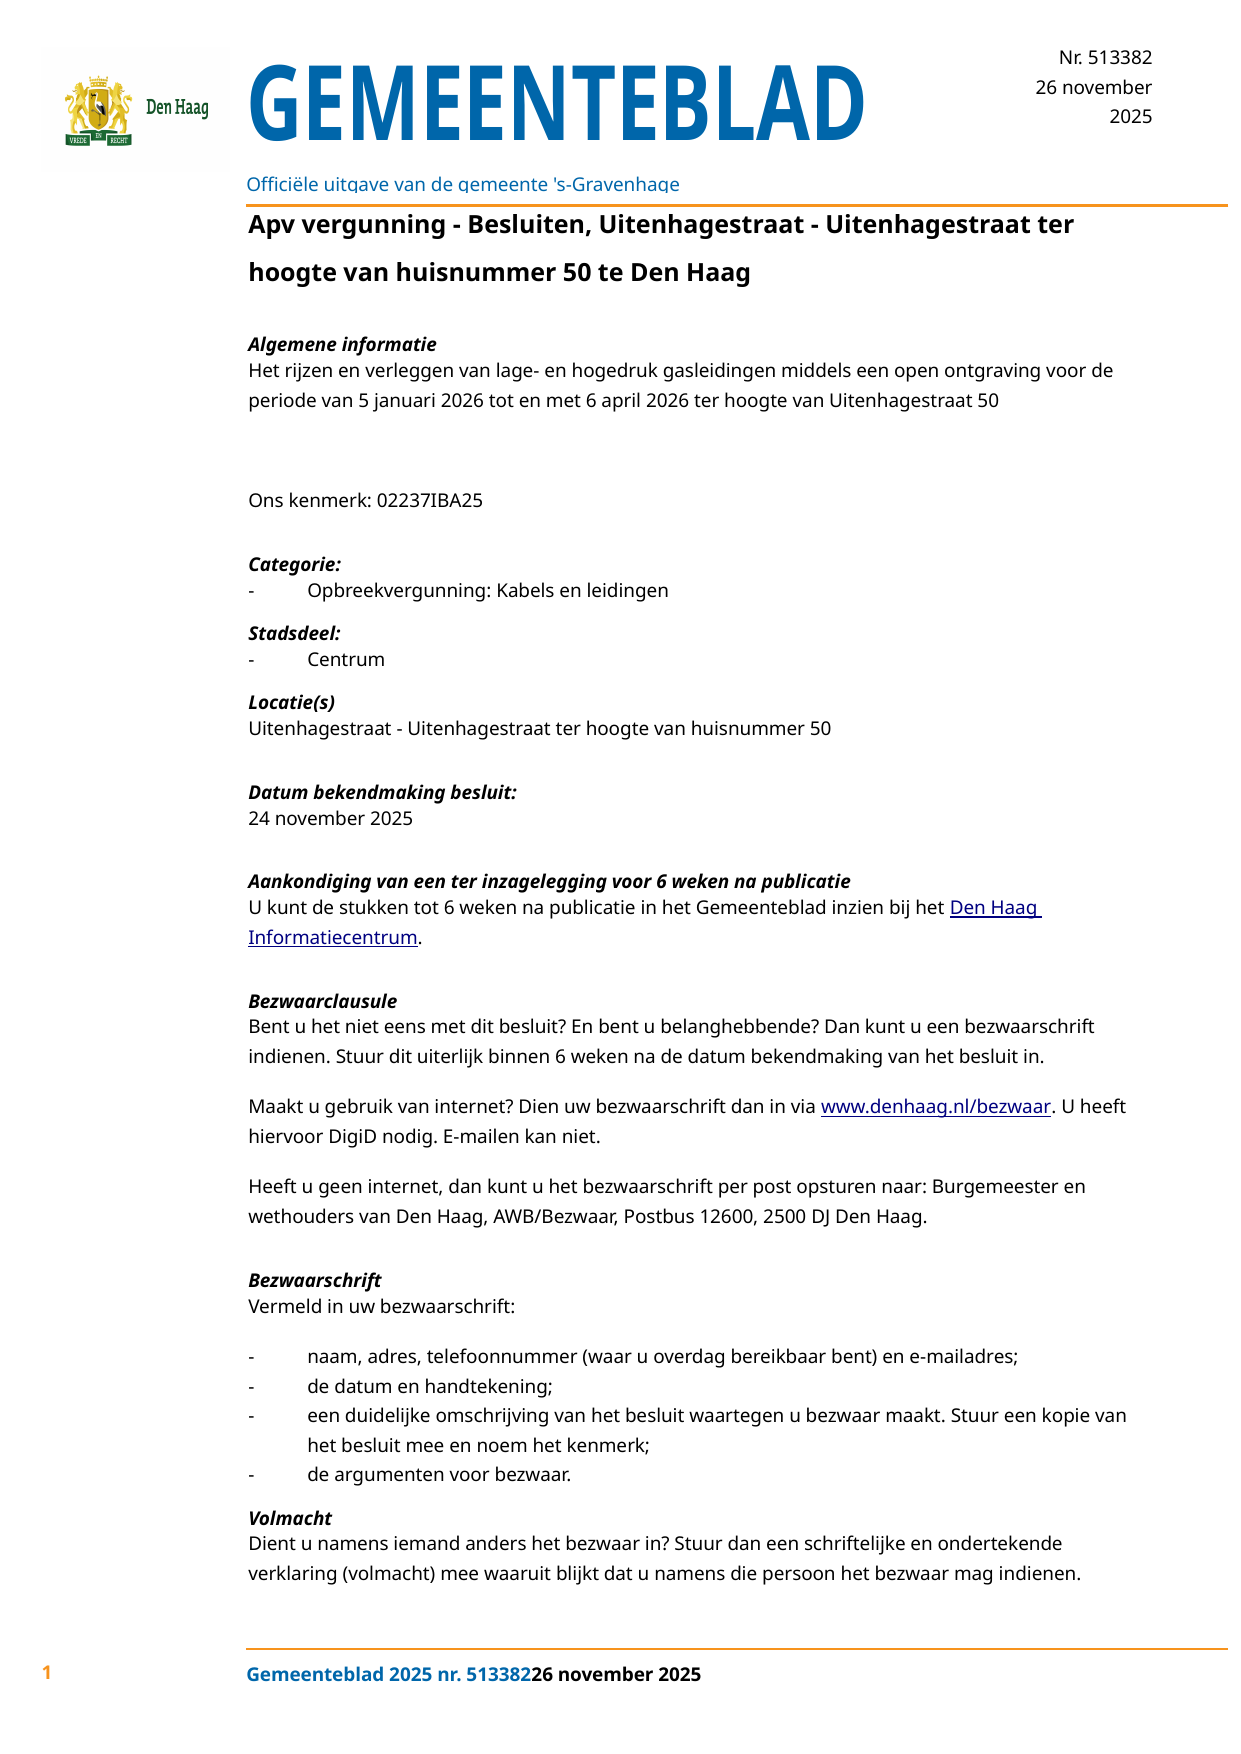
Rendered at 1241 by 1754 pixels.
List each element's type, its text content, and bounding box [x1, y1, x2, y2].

text Vermeld in uw bezwaarschrift: [248, 1293, 1152, 1319]
list de argumenten voor bezwaar. [248, 1462, 1152, 1487]
text Locatie(s) [248, 689, 1152, 715]
text Algemene informatie [248, 331, 1152, 357]
list de datum en handtekening; [248, 1373, 1152, 1399]
text Volmacht [248, 1505, 1152, 1531]
text Apv vergunning - Besluiten, Uitenhagestraat - Uitenhagestraat ter hoogte van huisnummer 50 te Den Haag [248, 207, 1152, 288]
list Centrum [248, 646, 1152, 672]
text Bent u het niet eens met dit besluit? En bent u belanghebbende? Dan kunt u een bezwaarschrift indienen. Stuur dit uiterlijk binnen 6 weken na de datum bekendmaking van het besluit in. [248, 1014, 1152, 1069]
text U kunt de stukken tot 6 weken na publicatie in het Gemeenteblad inzien bij het Den Haag Informatiecentrum. [248, 894, 1152, 950]
list een duidelijke omschrijving van het besluit waartegen u bezwaar maakt. Stuur een kopie van het besluit mee en noem het kenmerk; [248, 1402, 1152, 1458]
text Aankondiging van een ter inzagelegging voor 6 weken na publicatie [248, 869, 1152, 894]
text Ons kenmerk: 02237IBA25 [248, 488, 1152, 513]
text Het rijzen en verleggen van lage- en hogedruk gasleidingen middels een open ontgraving voor de periode van 5 januari 2026 tot en met 6 april 2026 ter hoogte van Uitenhagestraat 50 [248, 357, 1152, 412]
text Maakt u gebruik van internet? Dien uw bezwaarschrift dan in via www.denhaag.nl/bezwaar. U heeft hiervoor DigiD nodig. E-mailen kan niet. [248, 1094, 1152, 1149]
text Uitenhagestraat - Uitenhagestraat ter hoogte van huisnummer 50 [248, 715, 1152, 741]
text Categorie: [248, 552, 1152, 577]
text Datum bekendmaking besluit: [248, 779, 1152, 805]
list Opbreekvergunning: Kabels en leidingen [248, 577, 1152, 603]
list naam, adres, telefoonnummer (waar u overdag bereikbaar bent) en e-mailadres; [248, 1343, 1152, 1369]
text Dient u namens iemand anders het bezwaar in? Stuur dan een schriftelijke en ondertekende verklaring (volmacht) mee waaruit blijkt dat u namens die persoon het bezwaar mag indienen. [248, 1531, 1152, 1586]
text Bezwaarschrift [248, 1267, 1152, 1293]
text Bezwaarclausule [248, 988, 1152, 1014]
text Heeft u geen internet, dan kunt u het bezwaarschrift per post opsturen naar: Burgemeester en wethouders van Den Haag, AWB/Bezwaar, Postbus 12600, 2500 DJ Den Haag. [248, 1174, 1152, 1229]
text Stadsdeel: [248, 620, 1152, 646]
text 24 november 2025 [248, 805, 1152, 830]
picture [41, 47, 231, 172]
